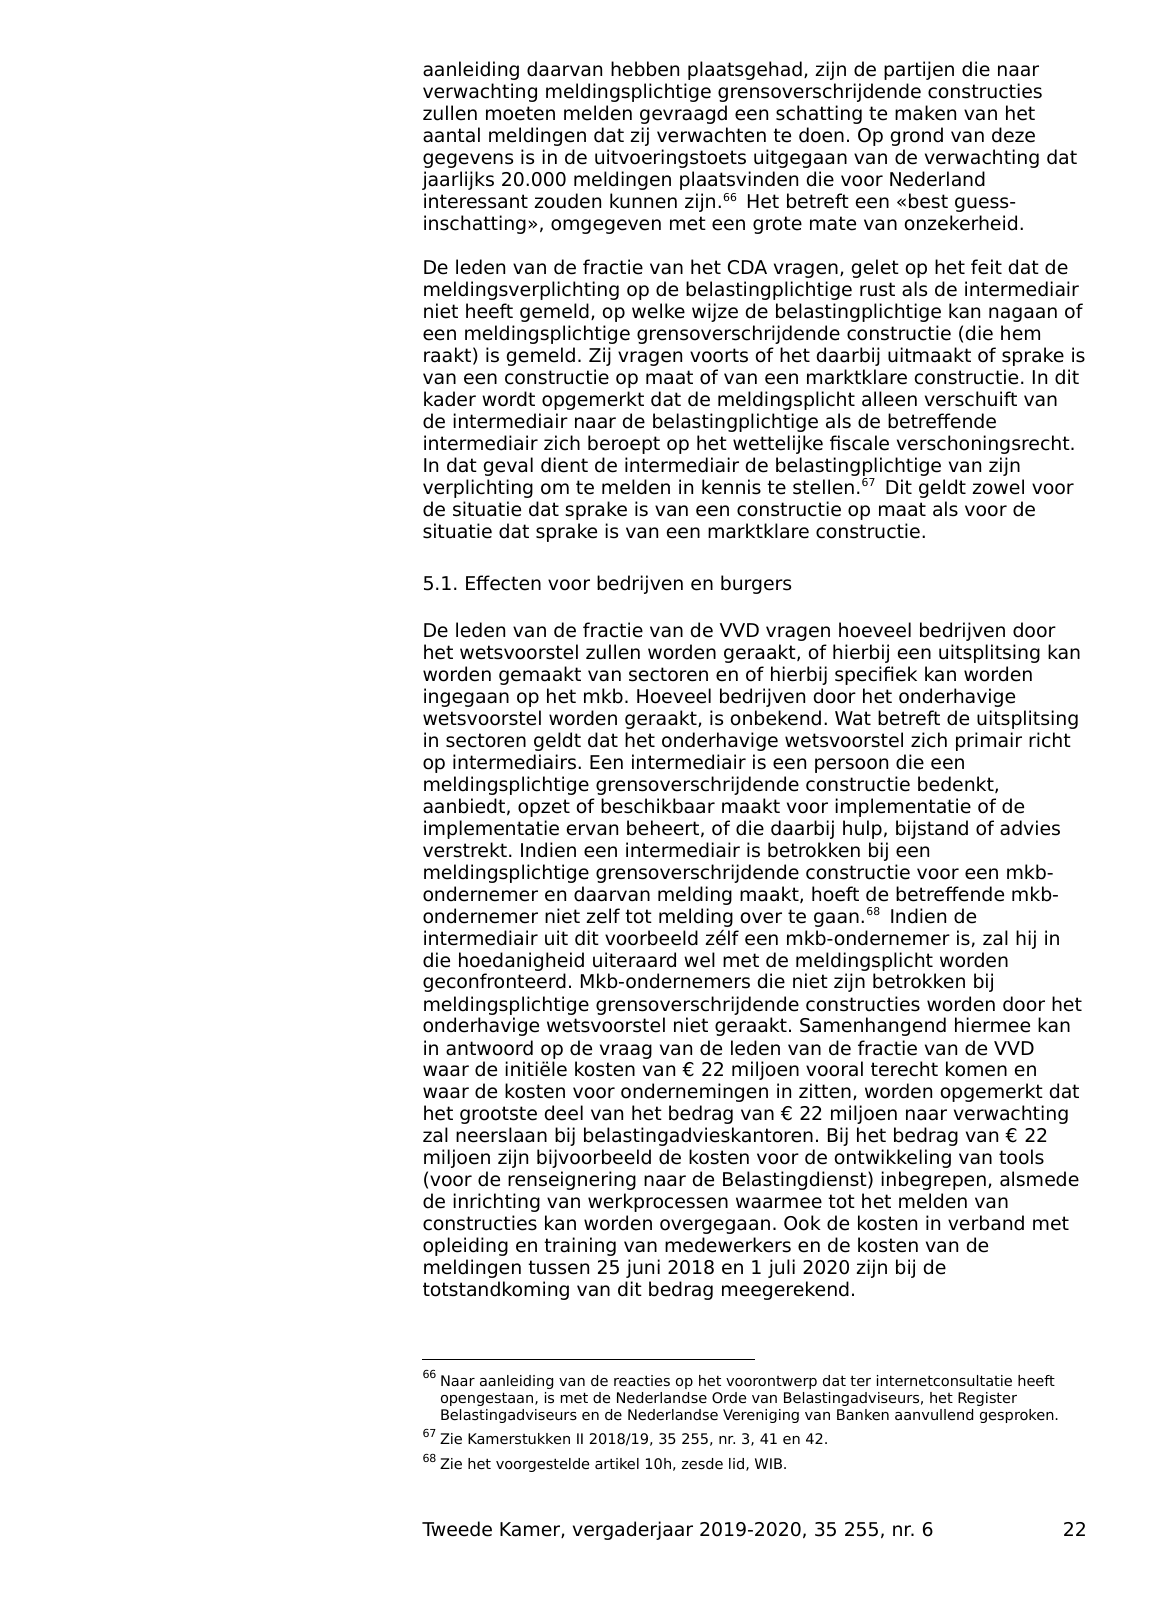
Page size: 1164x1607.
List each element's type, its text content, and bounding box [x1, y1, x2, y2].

subtitle 5.1. Effecten voor bedrijven en burgers [422, 573, 1087, 595]
text De leden van de fractie van de VVD vragen hoeveel bedrijven door het wetsvoorstel zullen worden geraakt, of hierbij een uitsplitsing kan worden gemaakt van sectoren en of hierbij specifiek kan worden ingegaan op het mkb. Hoeveel bedrijven door het onderhavige wetsvoorstel worden geraakt, is onbekend. Wat betreft de uitsplitsing in sectoren geldt dat het onderhavige wetsvoorstel zich primair richt op intermediairs. Een intermediair is een persoon die een meldingsplichtige grensoverschrijdende constructie bedenkt, aanbiedt, opzet of beschikbaar maakt voor implementatie of de implementatie ervan beheert, of die daarbij hulp, bijstand of advies verstrekt. Indien een intermediair is betrokken bij een meldingsplichtige grensoverschrijdende constructie voor een mkb-ondernemer en daarvan melding maakt, hoeft de betreffende mkb-ondernemer niet zelf tot melding over te gaan. Indien de intermediair uit dit voorbeeld zélf een mkb-ondernemer is, zal hij in die hoedanigheid uiteraard wel met de meldingsplicht worden geconfronteerd. Mkb-ondernemers die niet zijn betrokken bij meldingsplichtige grensoverschrijdende constructies worden door het onderhavige wetsvoorstel niet geraakt. Samenhangend hiermee kan in antwoord op de vraag van de leden van de fractie van de VVD waar de initiële kosten van € 22 miljoen vooral terecht komen en waar de kosten voor ondernemingen in zitten, worden opgemerkt dat het grootste deel van het bedrag van € 22 miljoen naar verwachting zal neerslaan bij belastingadvieskantoren. Bij het bedrag van € 22 miljoen zijn bijvoorbeeld de kosten voor de ontwikkeling van tools (voor de renseignering naar de Belastingdienst) inbegrepen, alsmede de inrichting van werkprocessen waarmee tot het melden van constructies kan worden overgegaan. Ook de kosten in verband met opleiding en training van medewerkers en de kosten van de meldingen tussen 25 juni 2018 en 1 juli 2020 zijn bij de totstandkoming van dit bedrag meegerekend. [422, 620, 1087, 1301]
text Naar aanleiding van de reacties op het voorontwerp dat ter internetconsultatie heeft opengestaan, is met de Nederlandse Orde van Belastingadviseurs, het Register Belastingadviseurs en de Nederlandse Vereniging van Banken aanvullend gesproken. [422, 1368, 1087, 1424]
text aanleiding daarvan hebben plaatsgehad, zijn de partijen die naar verwachting meldingsplichtige grensoverschrijdende constructies zullen moeten melden gevraagd een schatting te maken van het aantal meldingen dat zij verwachten te doen. Op grond van deze gegevens is in de uitvoeringstoets uitgegaan van de verwachting dat jaarlijks 20.000 meldingen plaatsvinden die voor Nederland interessant zouden kunnen zijn. Het betreft een «best guess-inschatting», omgegeven met een grote mate van onzekerheid. [422, 59, 1087, 235]
text Zie Kamerstukken II 2018/19, 35 255, nr. 3, 41 en 42. [422, 1427, 1087, 1449]
text De leden van de fractie van het CDA vragen, gelet op het feit dat de meldingsverplichting op de belastingplichtige rust als de intermediair niet heeft gemeld, op welke wijze de belastingplichtige kan nagaan of een meldingsplichtige grensoverschrijdende constructie (die hem raakt) is gemeld. Zij vragen voorts of het daarbij uitmaakt of sprake is van een constructie op maat of van een marktklare constructie. In dit kader wordt opgemerkt dat de meldingsplicht alleen verschuift van de intermediair naar de belastingplichtige als de betreffende intermediair zich beroept op het wettelijke fiscale verschoningsrecht. In dat geval dient de intermediair de belastingplichtige van zijn verplichting om te melden in kennis te stellen. Dit geldt zowel voor de situatie dat sprake is van een constructie op maat als voor de situatie dat sprake is van een marktklare constructie. [422, 257, 1087, 543]
text Zie het voorgestelde artikel 10h, zesde lid, WIB. [422, 1452, 1087, 1474]
